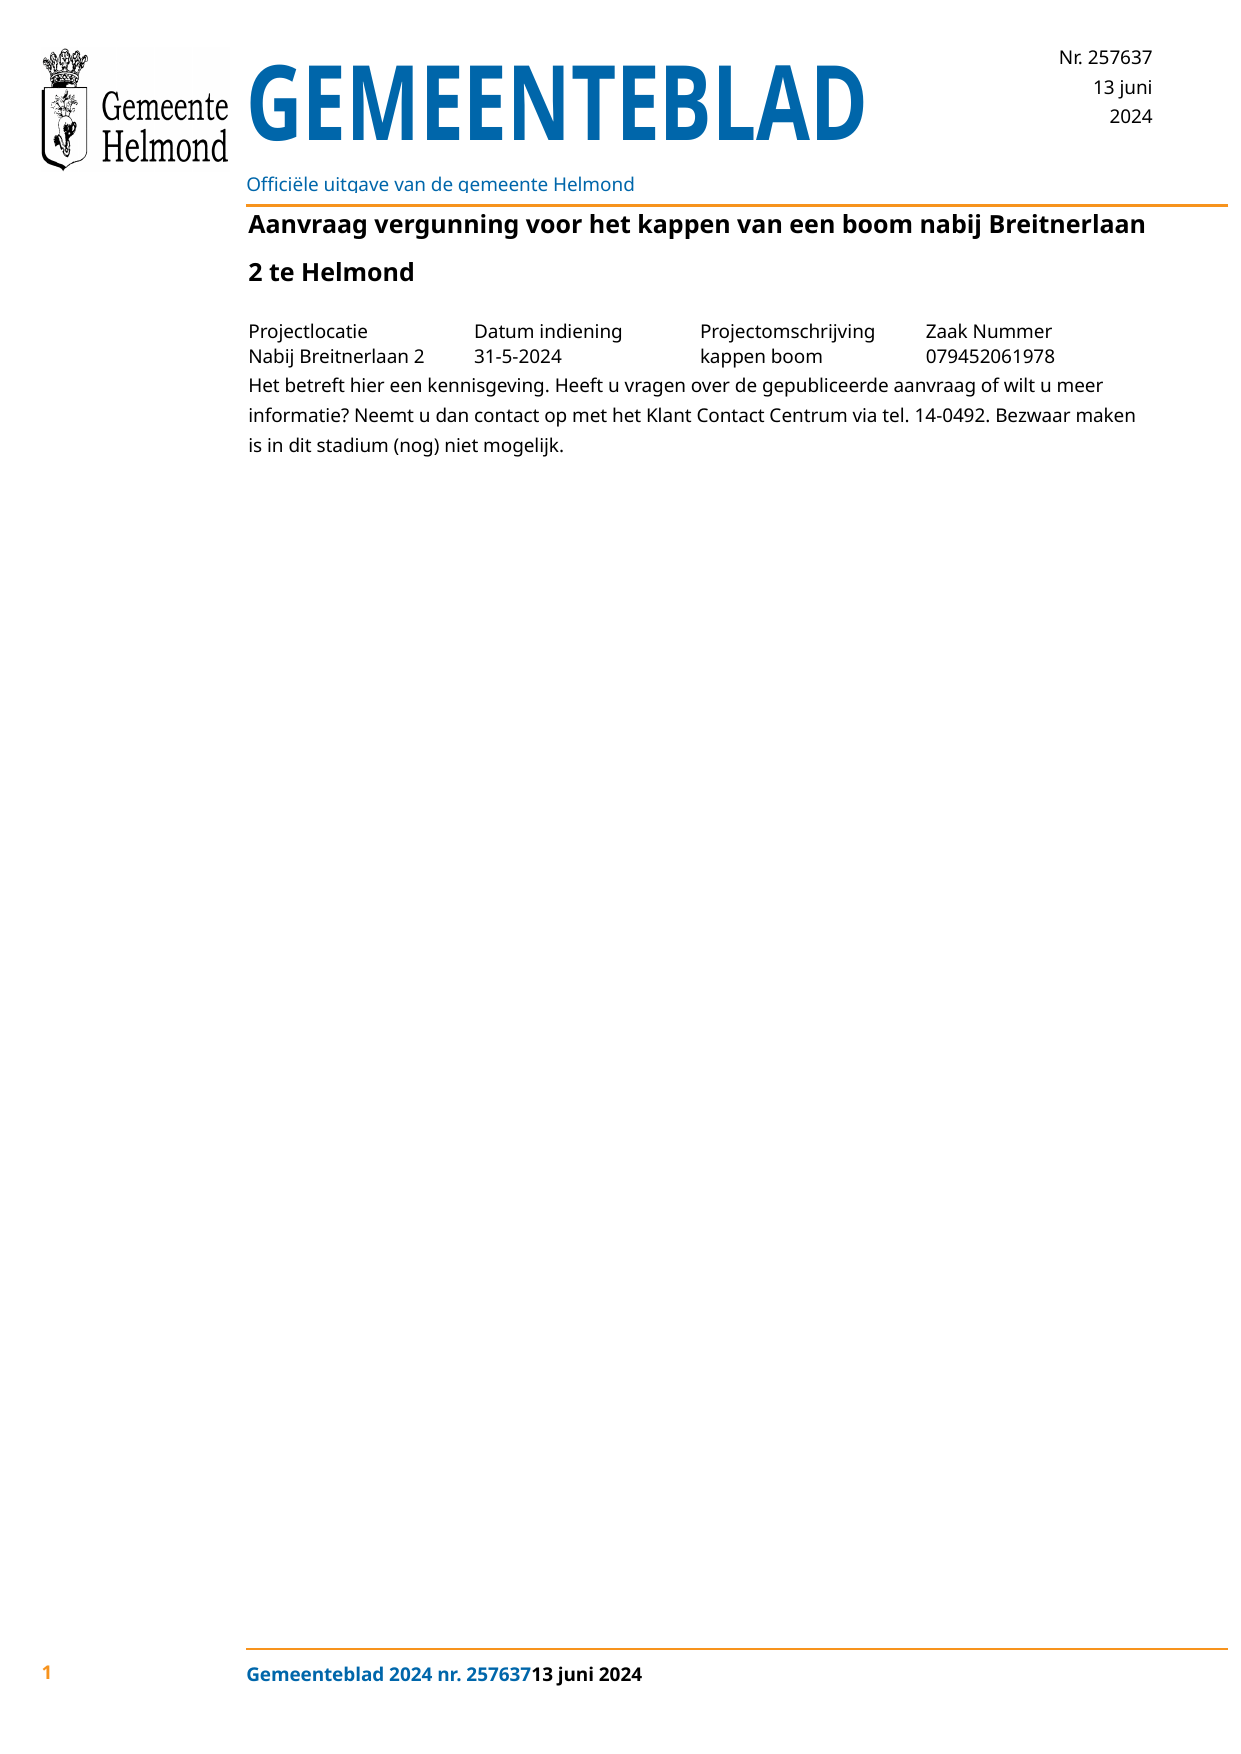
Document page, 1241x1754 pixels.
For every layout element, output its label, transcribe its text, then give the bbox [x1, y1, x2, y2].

text Aanvraag vergunning voor het kappen van een boom nabij Breitnerlaan 2 te Helmond [248, 207, 1152, 288]
table_cell Nabij Breitnerlaan 2 [248, 344, 474, 369]
table_header Projectomschrijving [700, 318, 926, 344]
table_header Zaak Nummer [926, 318, 1152, 344]
table_header Projectlocatie [248, 318, 474, 344]
text Het betreft hier een kennisgeving. Heeft u vragen over de gepubliceerde aanvraag of wilt u meer informatie? Neemt u dan contact op met het Klant Contact Centrum via tel. 14-0492. Bezwaar maken is in dit stadium (nog) niet mogelijk. [248, 373, 1152, 458]
table_cell kappen boom [700, 344, 926, 369]
table_cell 31-5-2024 [474, 344, 700, 369]
table_header Datum indiening [474, 318, 700, 344]
table_cell 079452061978 [926, 344, 1152, 369]
picture [41, 47, 231, 172]
